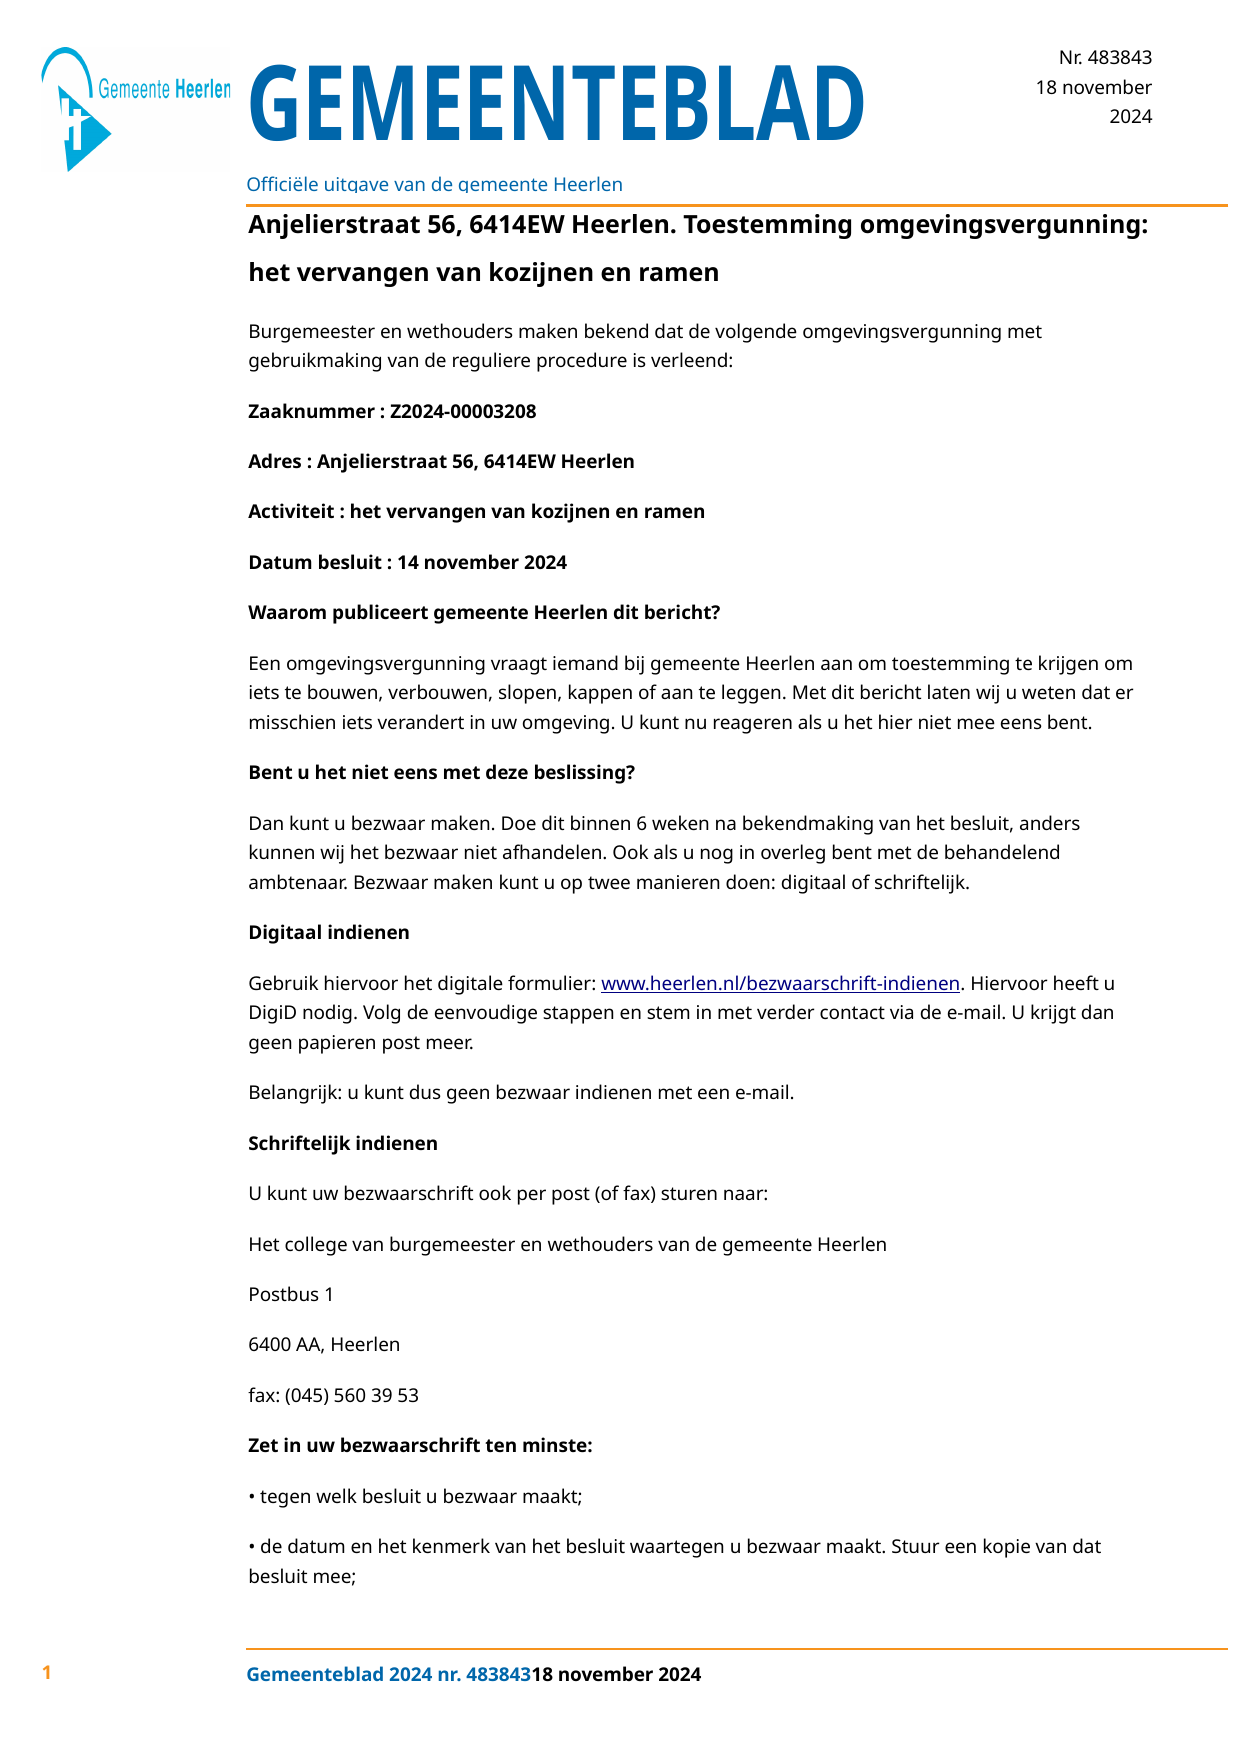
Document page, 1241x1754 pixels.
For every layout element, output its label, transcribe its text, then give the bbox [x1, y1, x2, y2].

text • de datum en het kenmerk van het besluit waartegen u bezwaar maakt. Stuur een kopie van dat besluit mee; [248, 1533, 1152, 1589]
text fax: (045) 560 39 53 [248, 1382, 1152, 1408]
text Bent u het niet eens met deze beslissing? [248, 759, 1152, 785]
text Het college van burgemeester en wethouders van de gemeente Heerlen [248, 1231, 1152, 1257]
picture [41, 47, 231, 172]
text Datum besluit : 14 november 2024 [248, 549, 1152, 575]
text Burgemeester en wethouders maken bekend dat de volgende omgevingsvergunning met gebruikmaking van de reguliere procedure is verleend: [248, 318, 1152, 373]
text Waarom publiceert gemeente Heerlen dit bericht? [248, 599, 1152, 625]
text U kunt uw bezwaarschrift ook per post (of fax) sturen naar: [248, 1180, 1152, 1206]
picture [41, 47, 59, 70]
text Postbus 1 [248, 1281, 1152, 1307]
text Activiteit : het vervangen van kozijnen en ramen [248, 499, 1152, 524]
text Anjelierstraat 56, 6414EW Heerlen. Toestemming omgevingsvergunning: het vervangen van kozijnen en ramen [248, 207, 1152, 288]
text 6400 AA, Heerlen [248, 1332, 1152, 1357]
text Belangrijk: u kunt dus geen bezwaar indienen met een e-mail. [248, 1079, 1152, 1105]
text Gebruik hiervoor het digitale formulier: www.heerlen.nl/bezwaarschrift-indienen. Hiervoor heeft u DigiD nodig. Volg de eenvoudige stappen en stem in met verder contact via de e-mail. U krijgt dan geen papieren post meer. [248, 970, 1152, 1055]
text Een omgevingsvergunning vraagt iemand bij gemeente Heerlen aan om toestemming te krijgen om iets te bouwen, verbouwen, slopen, kappen of aan te leggen. Met dit bericht laten wij u weten dat er misschien iets verandert in uw omgeving. U kunt nu reageren als u het hier niet mee eens bent. [248, 650, 1152, 735]
text Schriftelijk indienen [248, 1130, 1152, 1156]
text Zaaknummer : Z2024-00003208 [248, 398, 1152, 424]
text Dan kunt u bezwaar maken. Doe dit binnen 6 weken na bekendmaking van het besluit, anders kunnen wij het bezwaar niet afhandelen. Ook als u nog in overleg bent met de behandelend ambtenaar. Bezwaar maken kunt u op twee manieren doen: digitaal of schriftelijk. [248, 810, 1152, 895]
text Adres : Anjelierstraat 56, 6414EW Heerlen [248, 448, 1152, 474]
text Digitaal indienen [248, 919, 1152, 945]
text Zet in uw bezwaarschrift ten minste: [248, 1432, 1152, 1458]
text • tegen welk besluit u bezwaar maakt; [248, 1483, 1152, 1509]
